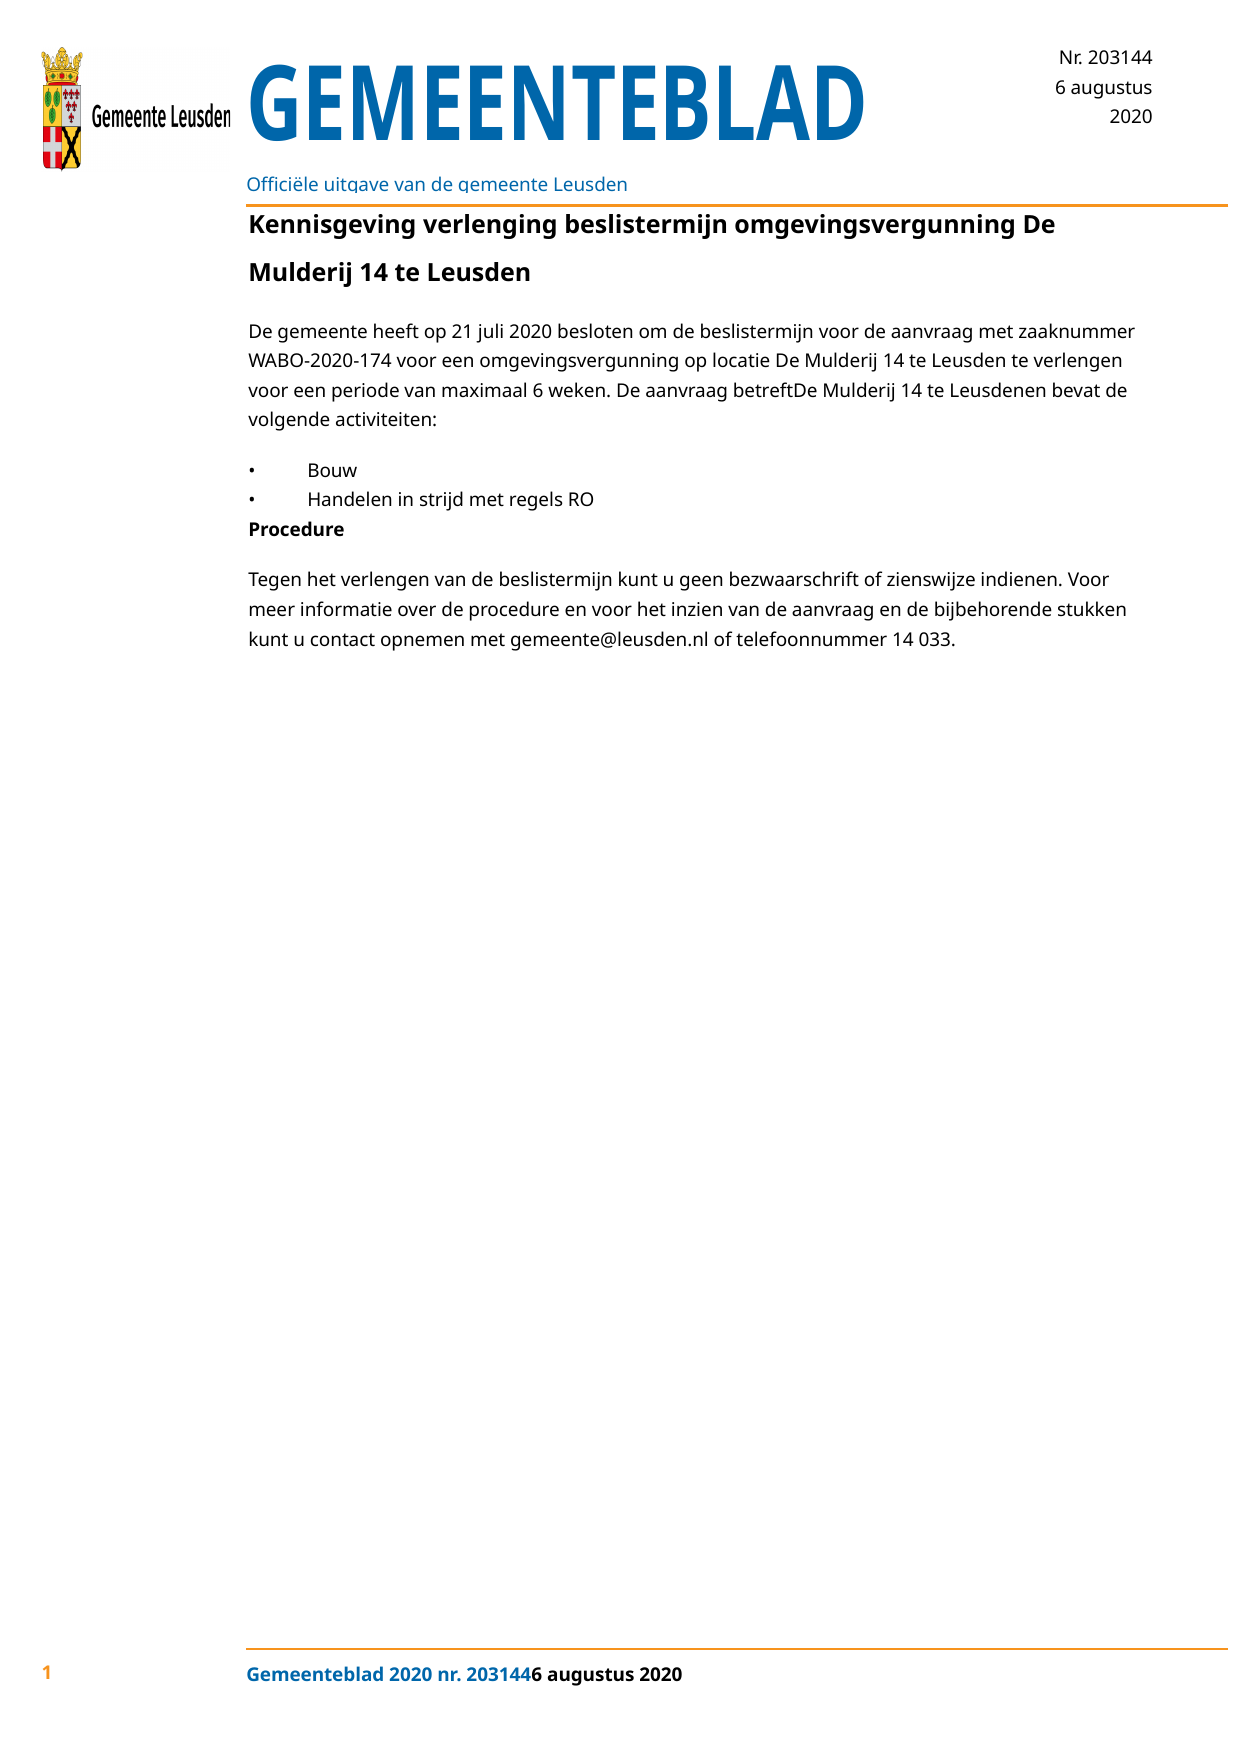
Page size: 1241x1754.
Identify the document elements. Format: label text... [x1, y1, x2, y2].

picture [41, 47, 231, 172]
list Bouw [248, 457, 1152, 483]
text Kennisgeving verlenging beslistermijn omgevingsvergunning De Mulderij 14 te Leusden [248, 207, 1152, 288]
text De gemeente heeft op 21 juli 2020 besloten om de beslistermijn voor de aanvraag met zaaknummer WABO-2020-174 voor een omgevingsvergunning op locatie De Mulderij 14 te Leusden te verlengen voor een periode van maximaal 6 weken. De aanvraag betreftDe Mulderij 14 te Leusdenen bevat de volgende activiteiten: [248, 318, 1152, 432]
text Procedure [248, 516, 1152, 542]
text Tegen het verlengen van de beslistermijn kunt u geen bezwaarschrift of zienswijze indienen. Voor meer informatie over de procedure en voor het inzien van de aanvraag en de bijbehorende stukken kunt u contact opnemen met gemeente@leusden.nl of telefoonnummer 14 033. [248, 567, 1152, 652]
list Handelen in strijd met regels RO [248, 487, 1152, 512]
